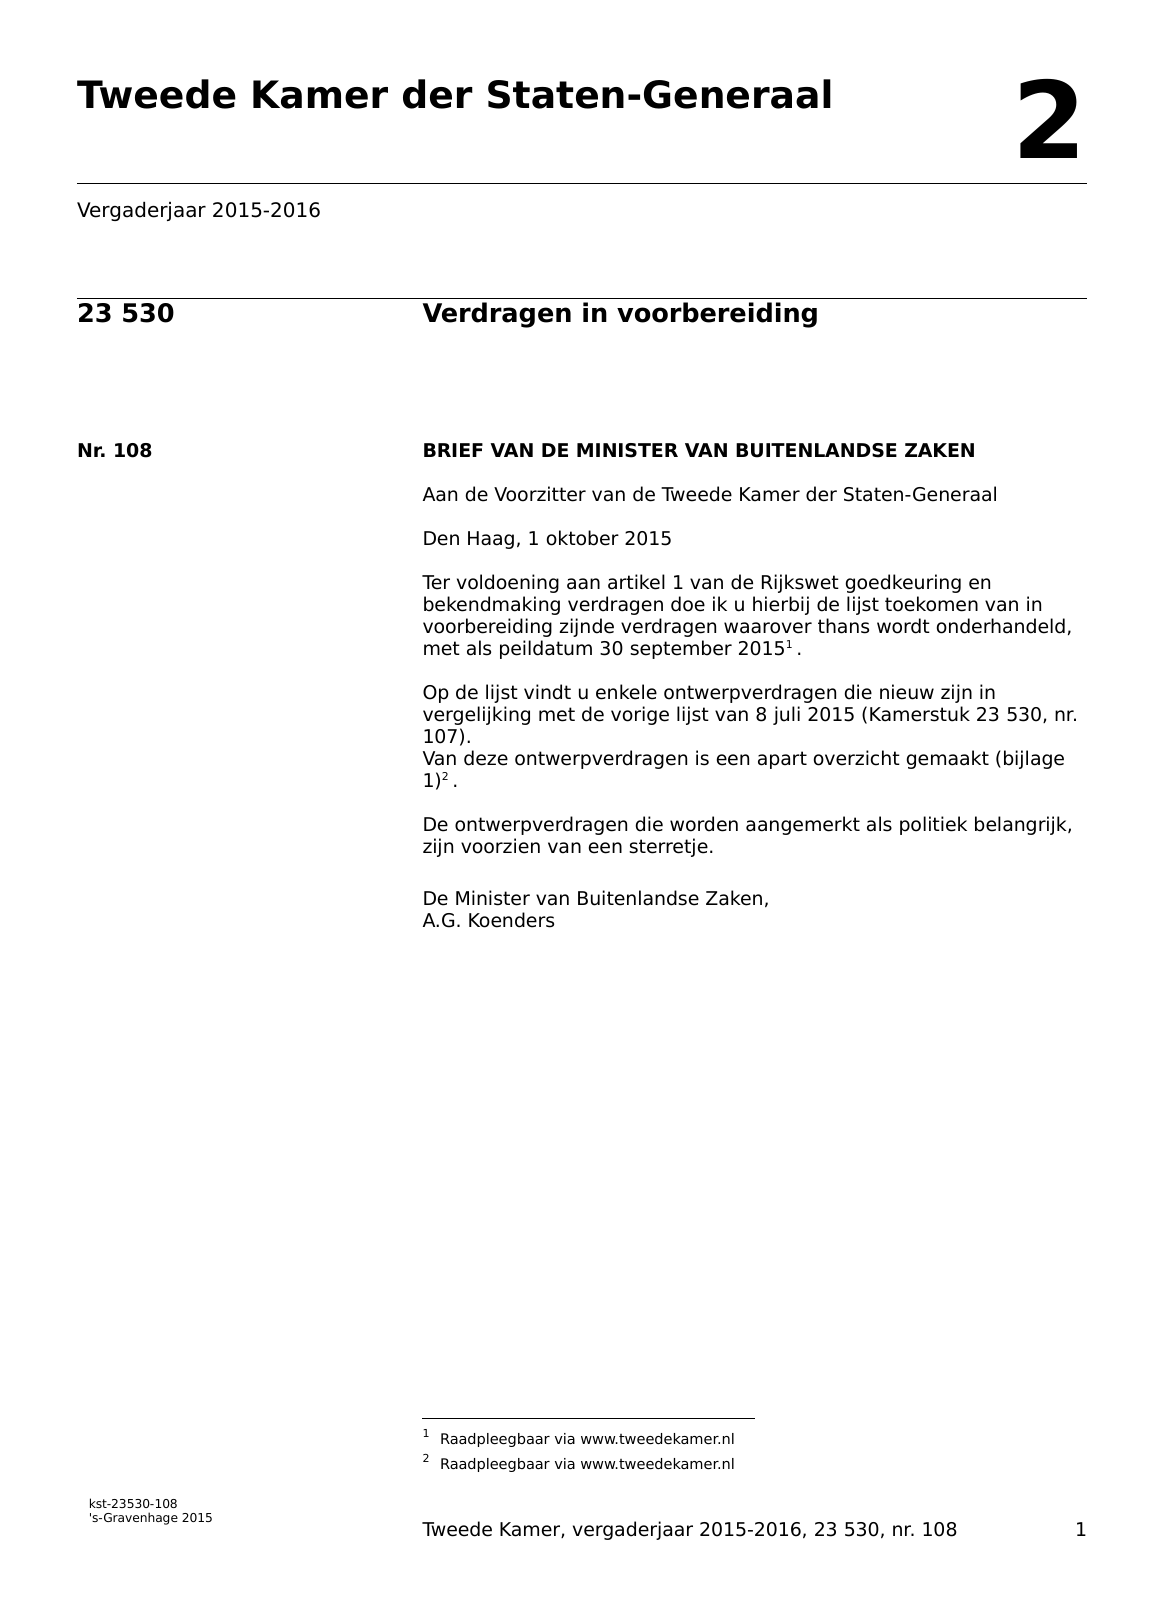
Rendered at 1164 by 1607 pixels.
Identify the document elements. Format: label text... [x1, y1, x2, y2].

table_header 2 [886, 59, 1087, 183]
text kst-23530-108 [88, 1497, 323, 1511]
subtitle Nr. 108 BRIEF VAN DE MINISTER VAN BUITENLANDSE ZAKEN [77, 440, 1087, 462]
text Raadpleegbaar via www.tweedekamer.nl [422, 1452, 1087, 1474]
table_cell Vergaderjaar 2015-2016 [77, 184, 1087, 298]
text 's-Gravenhage 2015 [88, 1511, 323, 1525]
text Op de lijst vindt u enkele ontwerpverdragen die nieuw zijn in vergelijking met de vorige lijst van 8 juli 2015 (Kamerstuk 23 530, nr. 107). [422, 682, 1087, 748]
text Den Haag, 1 oktober 2015 [422, 528, 1087, 550]
text Aan de Voorzitter van de Tweede Kamer der Staten-Generaal [422, 484, 1087, 506]
text Van deze ontwerpverdragen is een apart overzicht gemaakt (bijlage 1). [422, 748, 1087, 792]
text Ter voldoening aan artikel 1 van de Rijkswet goedkeuring en bekendmaking verdragen doe ik u hierbij de lijst toekomen van in voorbereiding zijnde verdragen waarover thans wordt onderhandeld, met als peildatum 30 september 2015. [422, 572, 1087, 660]
subtitle 23 530 Verdragen in voorbereiding [77, 299, 1087, 329]
table_header Tweede Kamer der Staten-Generaal [77, 59, 886, 183]
text Raadpleegbaar via www.tweedekamer.nl [422, 1427, 1087, 1449]
text De Minister van Buitenlandse Zaken, A.G. Koenders [422, 888, 1087, 932]
text De ontwerpverdragen die worden aangemerkt als politiek belangrijk, zijn voorzien van een sterretje. [422, 814, 1087, 858]
